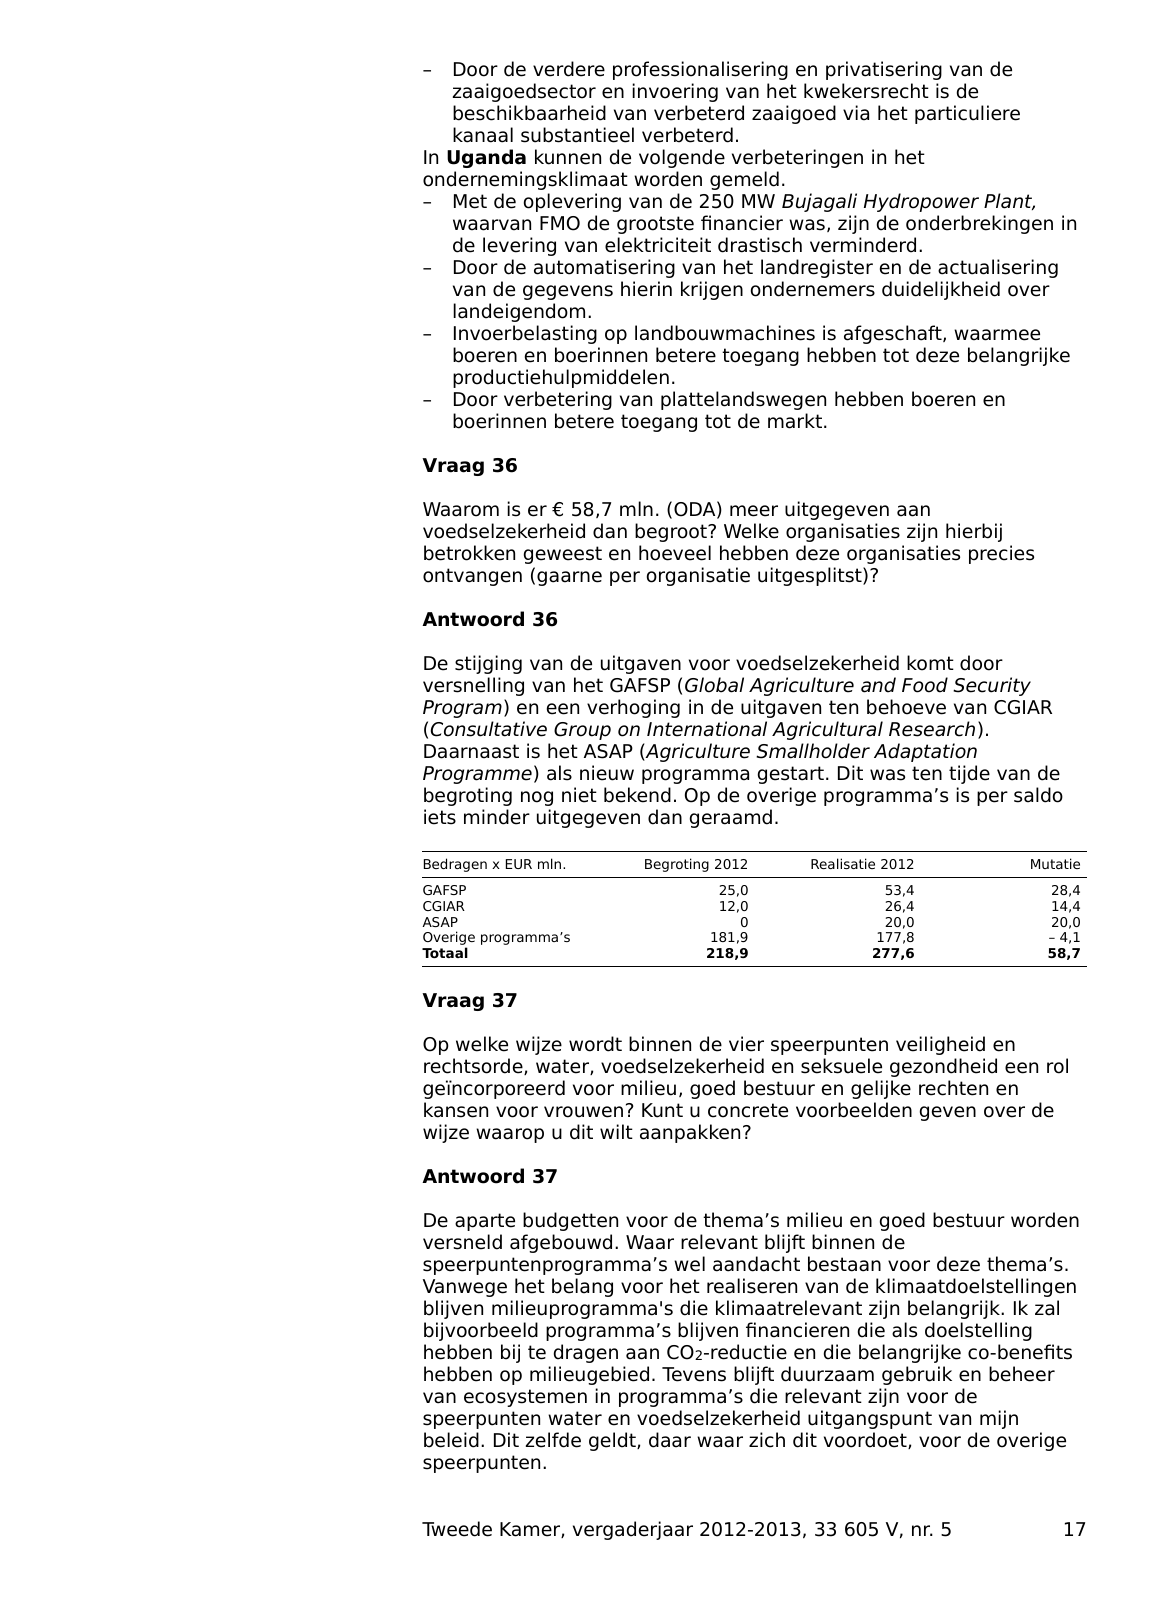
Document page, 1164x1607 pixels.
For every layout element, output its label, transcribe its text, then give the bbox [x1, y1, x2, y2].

table_header Begroting 2012 [588, 852, 754, 877]
table_cell 25,0 [588, 878, 754, 899]
table_cell ASAP [422, 914, 588, 930]
table_header Realisatie 2012 [754, 852, 921, 877]
table_cell 26,4 [754, 899, 921, 914]
table_header Mutatie [921, 852, 1087, 877]
subtitle Vraag 37 [422, 989, 1087, 1011]
text – Met de oplevering van de 250 MW Bujagali Hydropower Plant, waarvan FMO de grootste financier was, zijn de onderbrekingen in de levering van elektriciteit drastisch verminderd. [422, 191, 1087, 257]
table_cell 12,0 [588, 899, 754, 914]
table_header Bedragen x EUR mln. [422, 852, 588, 877]
table_cell 58,7 [921, 946, 1087, 966]
table_cell Overige programma’s [422, 930, 588, 946]
text Op welke wijze wordt binnen de vier speerpunten veiligheid en rechtsorde, water, voedselzekerheid en seksuele gezondheid een rol geïncorporeerd voor milieu, goed bestuur en gelijke rechten en kansen voor vrouwen? Kunt u concrete voorbeelden geven over de wijze waarop u dit wilt aanpakken? [422, 1034, 1087, 1143]
table_cell 218,9 [588, 946, 754, 966]
text De stijging van de uitgaven voor voedselzekerheid komt door versnelling van het GAFSP (Global Agriculture and Food Security Program) en een verhoging in de uitgaven ten behoeve van CGIAR (Consultative Group on International Agricultural Research). Daarnaast is het ASAP (Agriculture Smallholder Adaptation Programme) als nieuw programma gestart. Dit was ten tijde van de begroting nog niet bekend. Op de overige programma’s is per saldo iets minder uitgegeven dan geraamd. [422, 653, 1087, 829]
text – Invoerbelasting op landbouwmachines is afgeschaft, waarmee boeren en boerinnen betere toegang hebben tot deze belangrijke productiehulpmiddelen. [422, 323, 1087, 389]
text – Door de automatisering van het landregister en de actualisering van de gegevens hierin krijgen ondernemers duidelijkheid over landeigendom. [422, 257, 1087, 323]
table_cell 14,4 [921, 899, 1087, 914]
table_cell 20,0 [921, 914, 1087, 930]
table_cell 20,0 [754, 914, 921, 930]
table_cell GAFSP [422, 878, 588, 899]
subtitle Antwoord 36 [422, 609, 1087, 631]
table_cell 53,4 [754, 878, 921, 899]
table_cell 181,9 [588, 930, 754, 946]
text Waarom is er € 58,7 mln. (ODA) meer uitgegeven aan voedselzekerheid dan begroot? Welke organisaties zijn hierbij betrokken geweest en hoeveel hebben deze organisaties precies ontvangen (gaarne per organisatie uitgesplitst)? [422, 499, 1087, 587]
subtitle Antwoord 37 [422, 1166, 1087, 1188]
text In Uganda kunnen de volgende verbeteringen in het ondernemingsklimaat worden gemeld. [422, 147, 1087, 191]
table_cell 0 [588, 914, 754, 930]
text – Door verbetering van plattelandswegen hebben boeren en boerinnen betere toegang tot de markt. [422, 389, 1087, 433]
table_cell Totaal [422, 946, 588, 966]
table_cell CGIAR [422, 899, 588, 914]
table_cell 177,8 [754, 930, 921, 946]
table_cell 28,4 [921, 878, 1087, 899]
subtitle Vraag 36 [422, 455, 1087, 477]
table_cell – 4,1 [921, 930, 1087, 946]
text – Door de verdere professionalisering en privatisering van de zaaigoedsector en invoering van het kwekersrecht is de beschikbaarheid van verbeterd zaaigoed via het particuliere kanaal substantieel verbeterd. [422, 59, 1087, 147]
text Vanwege het belang voor het realiseren van de klimaatdoelstellingen blijven milieuprogramma's die klimaatrelevant zijn belangrijk. Ik zal bijvoorbeeld programma’s blijven financieren die als doelstelling hebben bij te dragen aan CO2-reductie en die belangrijke co-benefits hebben op milieugebied. Tevens blijft duurzaam gebruik en beheer van ecosystemen in programma’s die relevant zijn voor de speerpunten water en voedselzekerheid uitgangspunt van mijn beleid. Dit zelfde geldt, daar waar zich dit voordoet, voor de overige speerpunten. [422, 1276, 1087, 1474]
text De aparte budgetten voor de thema’s milieu en goed bestuur worden versneld afgebouwd. Waar relevant blijft binnen de speerpuntenprogramma’s wel aandacht bestaan voor deze thema’s. [422, 1210, 1087, 1276]
table_cell 277,6 [754, 946, 921, 966]
